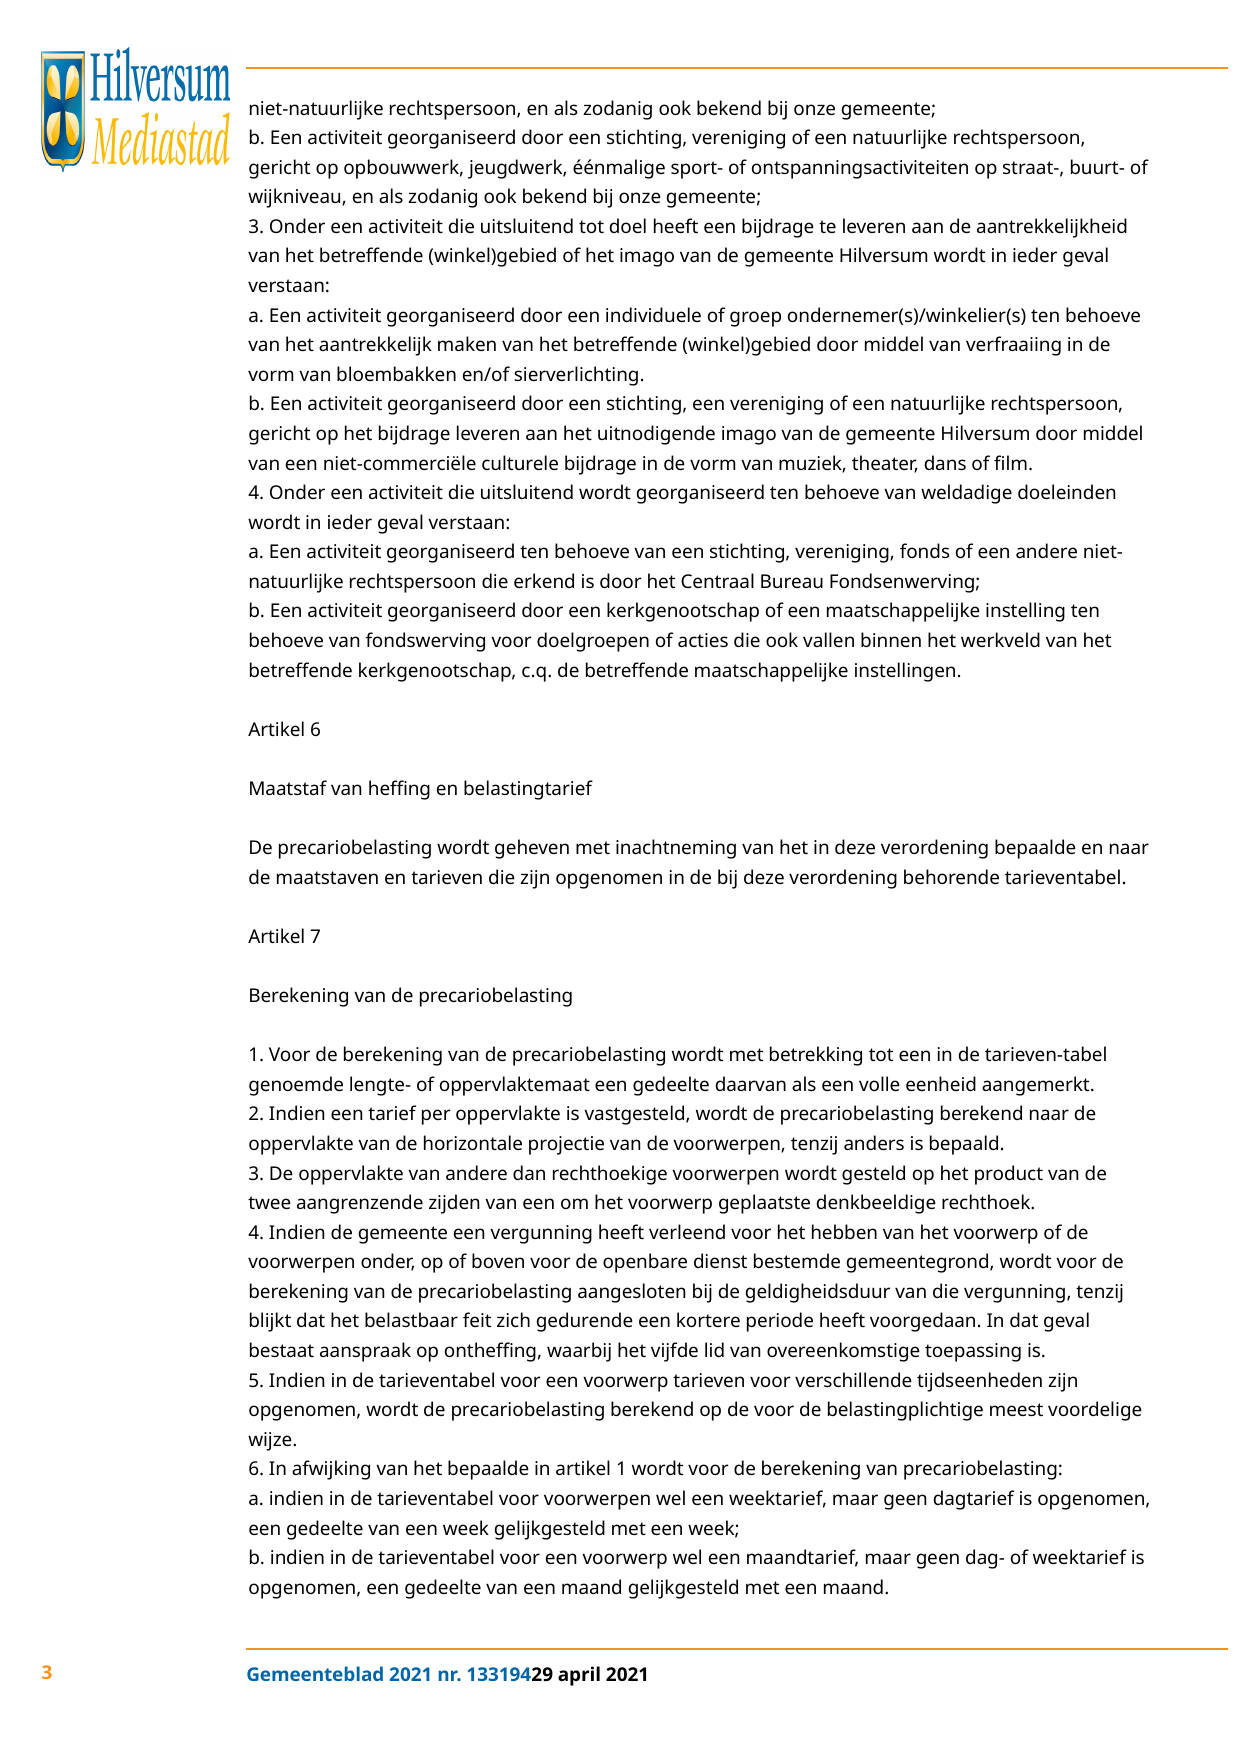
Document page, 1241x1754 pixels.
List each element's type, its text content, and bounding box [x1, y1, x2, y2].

text b. indien in de tarieventabel voor een voorwerp wel een maandtarief, maar geen dag- of weektarief is opgenomen, een gedeelte van een maand gelijkgesteld met een maand. [248, 1544, 1152, 1600]
text a. Een activiteit georganiseerd ten behoeve van een stichting, vereniging, fonds of een andere niet-natuurlijke rechtspersoon die erkend is door het Centraal Bureau Fondsenwerving; [248, 538, 1152, 594]
text 2. Indien een tarief per oppervlakte is vastgesteld, wordt de precariobelasting berekend naar de oppervlakte van de horizontale projectie van de voorwerpen, tenzij anders is bepaald. [248, 1101, 1152, 1156]
text Maatstaf van heffing en belastingtarief [248, 775, 1152, 801]
text a. Een activiteit georganiseerd door een individuele of groep ondernemer(s)/winkelier(s) ten behoeve van het aantrekkelijk maken van het betreffende (winkel)gebied door middel van verfraaiing in de vorm van bloembakken en/of sierverlichting. [248, 302, 1152, 387]
text b. Een activiteit georganiseerd door een stichting, een vereniging of een natuurlijke rechtspersoon, gericht op het bijdrage leveren aan het uitnodigende imago van de gemeente Hilversum door middel van een niet-commerciële culturele bijdrage in de vorm van muziek, theater, dans of film. [248, 391, 1152, 476]
text 5. Indien in de tarieventabel voor een voorwerp tarieven voor verschillende tijdseenheden zijn opgenomen, wordt de precariobelasting berekend op de voor de belastingplichtige meest voordelige wijze. [248, 1367, 1152, 1452]
text 4. Onder een activiteit die uitsluitend wordt georganiseerd ten behoeve van weldadige doeleinden wordt in ieder geval verstaan: [248, 479, 1152, 535]
picture [41, 47, 231, 172]
text 3. De oppervlakte van andere dan rechthoekige voorwerpen wordt gesteld op het product van de twee aangrenzende zijden van een om het voorwerp geplaatste denkbeeldige rechthoek. [248, 1160, 1152, 1215]
text b. Een activiteit georganiseerd door een stichting, vereniging of een natuurlijke rechtspersoon, gericht op opbouwwerk, jeugdwerk, éénmalige sport- of ontspanningsactiviteiten op straat-, buurt- of wijkniveau, en als zodanig ook bekend bij onze gemeente; [248, 124, 1152, 209]
text Artikel 7 [248, 923, 1152, 949]
text 6. In afwijking van het bepaalde in artikel 1 wordt voor de berekening van precariobelasting: [248, 1456, 1152, 1481]
text Artikel 6 [248, 716, 1152, 742]
text De precariobelasting wordt geheven met inachtneming van het in deze verordening bepaalde en naar de maatstaven en tarieven die zijn opgenomen in de bij deze verordening behorende tarieventabel. [248, 834, 1152, 890]
text a. indien in de tarieventabel voor voorwerpen wel een weektarief, maar geen dagtarief is opgenomen, een gedeelte van een week gelijkgesteld met een week; [248, 1485, 1152, 1541]
text niet-natuurlijke rechtspersoon, en als zodanig ook bekend bij onze gemeente; [248, 95, 1152, 121]
text b. Een activiteit georganiseerd door een kerkgenootschap of een maatschappelijke instelling ten behoeve van fondswerving voor doelgroepen of acties die ook vallen binnen het werkveld van het betreffende kerkgenootschap, c.q. de betreffende maatschappelijke instellingen. [248, 598, 1152, 683]
text Berekening van de precariobelasting [248, 982, 1152, 1008]
text 4. Indien de gemeente een vergunning heeft verleend voor het hebben van het voorwerp of de voorwerpen onder, op of boven voor de openbare dienst bestemde gemeentegrond, wordt voor de berekening van de precariobelasting aangesloten bij de geldigheidsduur van die vergunning, tenzij blijkt dat het belastbaar feit zich gedurende een kortere periode heeft voorgedaan. In dat geval bestaat aanspraak op ontheffing, waarbij het vijfde lid van overeenkomstige toepassing is. [248, 1219, 1152, 1363]
text 1. Voor de berekening van de precariobelasting wordt met betrekking tot een in de tarieven-tabel genoemde lengte- of oppervlaktemaat een gedeelte daarvan als een volle eenheid aangemerkt. [248, 1041, 1152, 1097]
text 3. Onder een activiteit die uitsluitend tot doel heeft een bijdrage te leveren aan de aantrekkelijkheid van het betreffende (winkel)gebied of het imago van de gemeente Hilversum wordt in ieder geval verstaan: [248, 213, 1152, 298]
